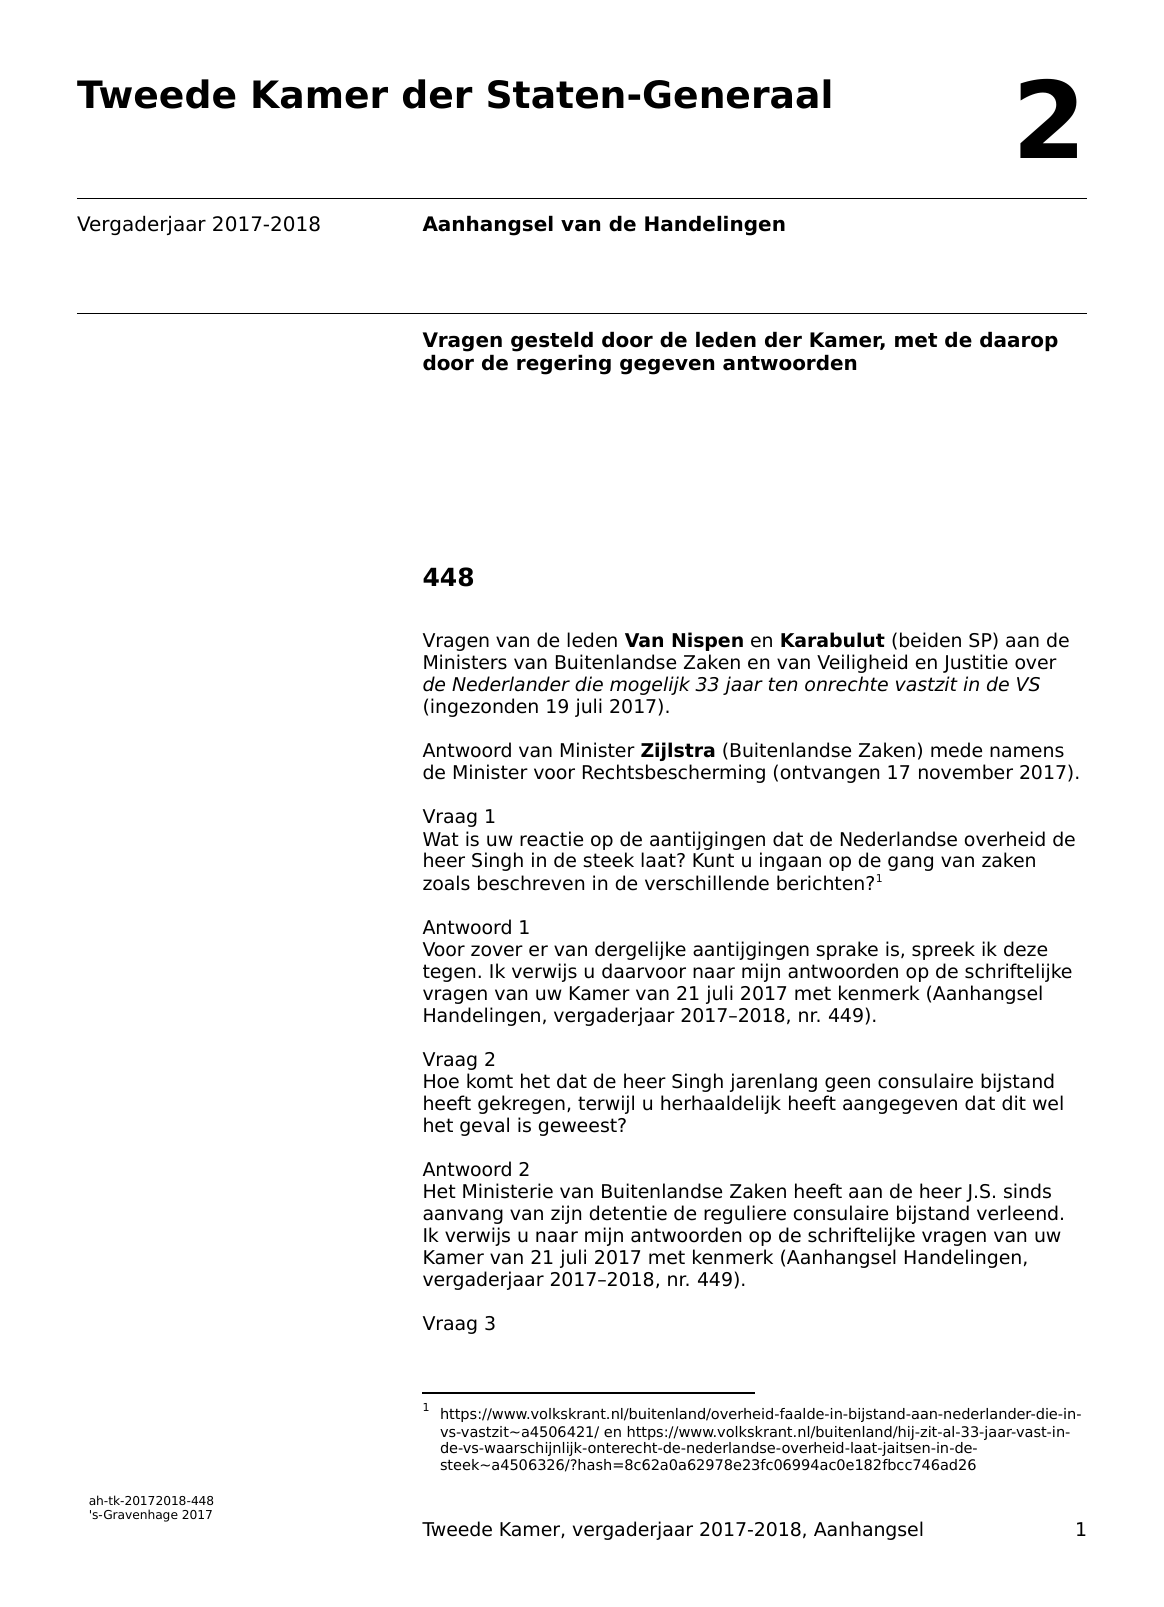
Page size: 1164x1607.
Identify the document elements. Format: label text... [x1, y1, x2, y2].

text Voor zover er van dergelijke aantijgingen sprake is, spreek ik deze tegen. Ik verwijs u daarvoor naar mijn antwoorden op de schriftelijke vragen van uw Kamer van 21 juli 2017 met kenmerk (Aanhangsel Handelingen, vergaderjaar 2017–2018, nr. 449). [422, 938, 1087, 1026]
text Antwoord van Minister Zijlstra (Buitenlandse Zaken) mede namens de Minister voor Rechtsbescherming (ontvangen 17 november 2017). [422, 740, 1087, 784]
text Hoe komt het dat de heer Singh jarenlang geen consulaire bijstand heeft gekregen, terwijl u herhaaldelijk heeft aangegeven dat dit wel het geval is geweest? [422, 1071, 1087, 1137]
table_header Tweede Kamer der Staten-Generaal [77, 59, 886, 198]
table_cell Aanhangsel van de Handelingen [422, 199, 1087, 313]
text Vraag 3 [422, 1313, 1087, 1335]
text Vraag 1 [422, 806, 1087, 828]
text Antwoord 1 [422, 917, 1087, 938]
text Wat is uw reactie op de aantijgingen dat de Nederlandse overheid de heer Singh in de steek laat? Kunt u ingaan op de gang van zaken zoals beschreven in de verschillende berichten? [422, 828, 1087, 894]
text ah-tk-20172018-448 [88, 1494, 323, 1508]
table_cell Vragen gesteld door de leden der Kamer, met de daarop door de regering gegeven antwoorden [422, 314, 1087, 375]
table_header 2 [886, 59, 1087, 198]
text https://www.volkskrant.nl/buitenland/overheid-faalde-in-bijstand-aan-nederlander-die-in-vs-vastzit~a4506421/ en https://www.volkskrant.nl/buitenland/hij-zit-al-33-jaar-vast-in-de-vs-waarschijnlijk-onterecht-de-nederlandse-overheid-laat-jaitsen-in-de-steek~a4506326/?hash=8c62a0a62978e23fc06994ac0e182fbcc746ad26 [422, 1402, 1087, 1474]
text Vragen van de leden Van Nispen en Karabulut (beiden SP) aan de Ministers van Buitenlandse Zaken en van Veiligheid en Justitie over de Nederlander die mogelijk 33 jaar ten onrechte vastzit in de VS (ingezonden 19 juli 2017). [422, 630, 1087, 718]
text 448 [422, 563, 1087, 592]
text Het Ministerie van Buitenlandse Zaken heeft aan de heer J.S. sinds aanvang van zijn detentie de reguliere consulaire bijstand verleend. Ik verwijs u naar mijn antwoorden op de schriftelijke vragen van uw Kamer van 21 juli 2017 met kenmerk (Aanhangsel Handelingen, vergaderjaar 2017–2018, nr. 449). [422, 1181, 1087, 1291]
text 's-Gravenhage 2017 [88, 1508, 323, 1522]
text Vraag 2 [422, 1049, 1087, 1071]
table_cell [77, 314, 422, 375]
table_cell Vergaderjaar 2017-2018 [77, 199, 422, 313]
text Antwoord 2 [422, 1159, 1087, 1181]
